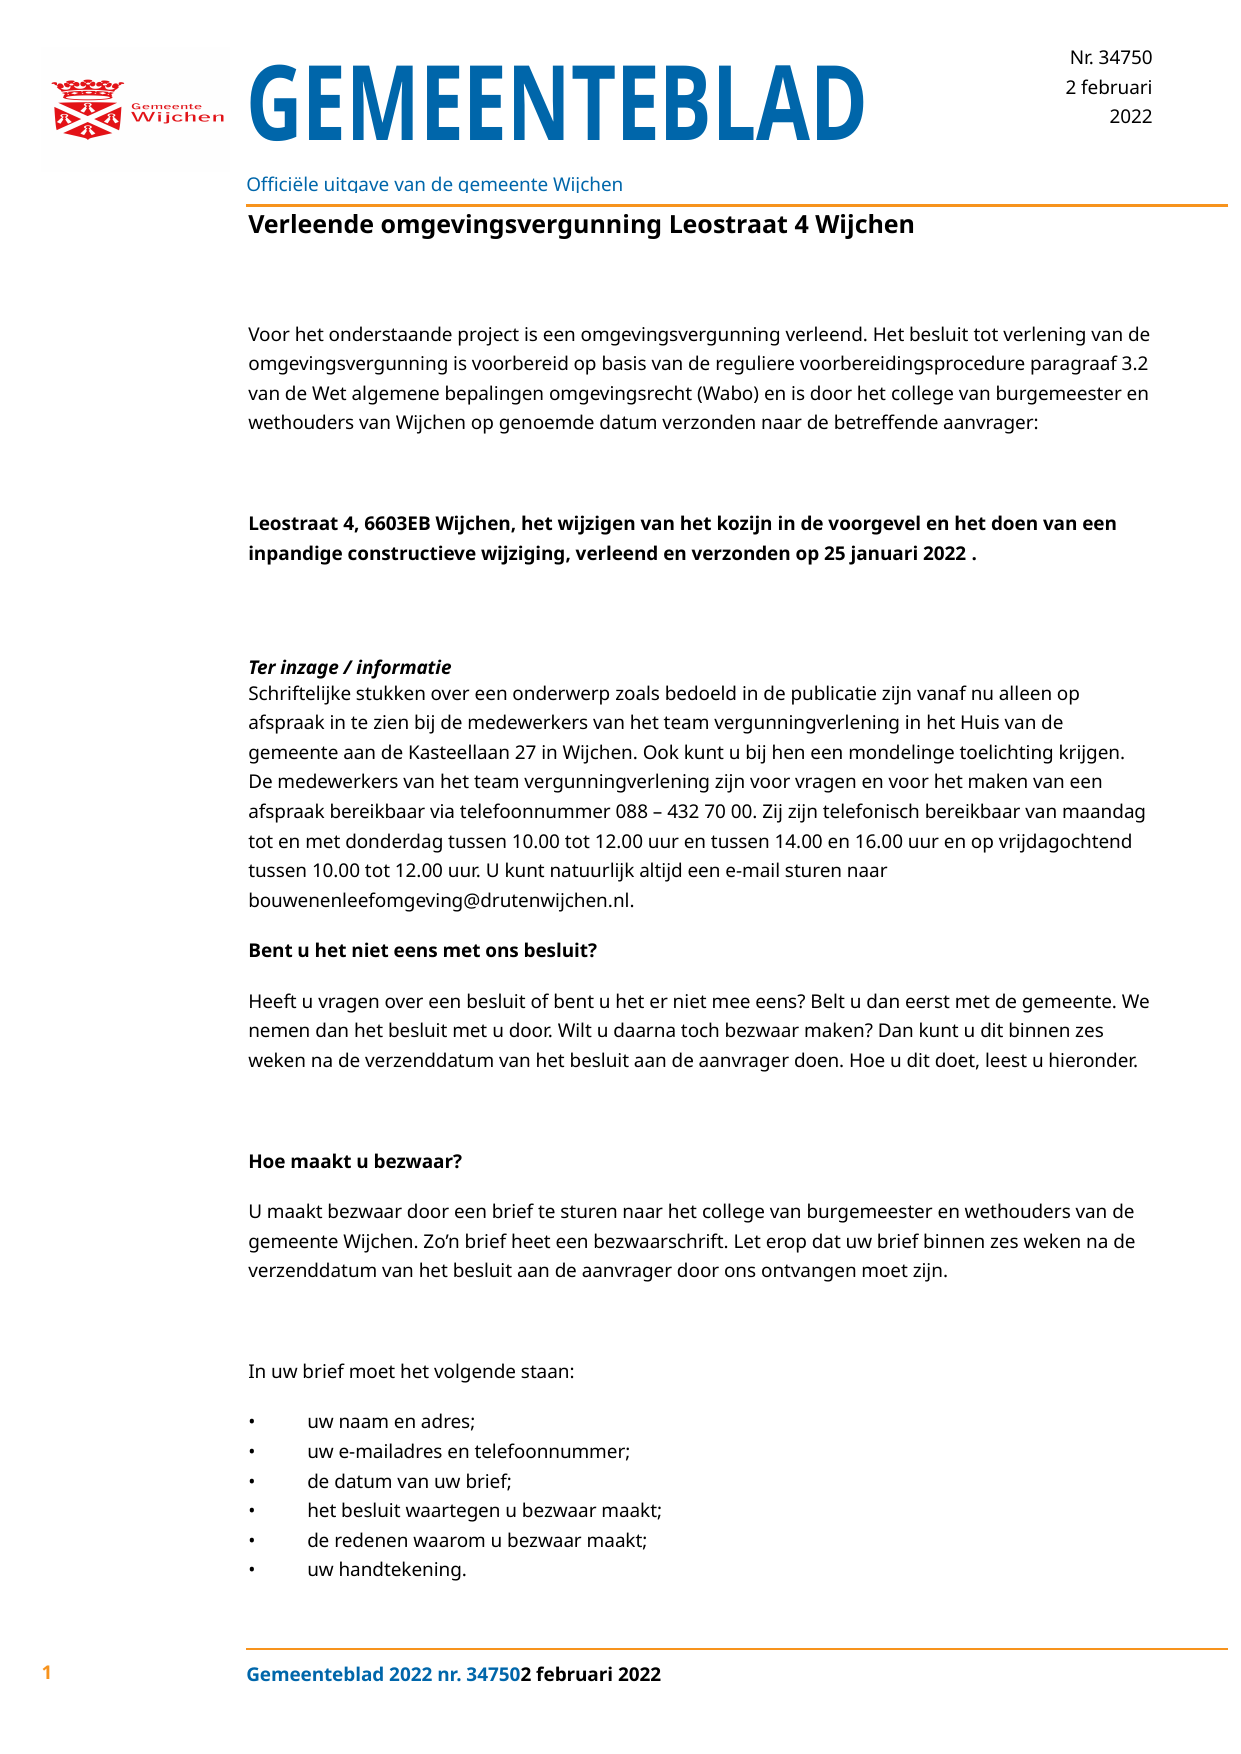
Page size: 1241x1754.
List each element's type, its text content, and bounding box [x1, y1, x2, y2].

text Voor het onderstaande project is een omgevingsvergunning verleend. Het besluit tot verlening van de omgevingsvergunning is voorbereid op basis van de reguliere voorbereidingsprocedure paragraaf 3.2 van de Wet algemene bepalingen omgevingsrecht (Wabo) en is door het college van burgemeester en wethouders van Wijchen op genoemde datum verzonden naar de betreffende aanvrager: [248, 321, 1152, 435]
text Heeft u vragen over een besluit of bent u het er niet mee eens? Belt u dan eerst met de gemeente. We nemen dan het besluit met u door. Wilt u daarna toch bezwaar maken? Dan kunt u dit binnen zes weken na de verzenddatum van het besluit aan de aanvrager doen. Hoe u dit doet, leest u hieronder. [248, 988, 1152, 1073]
text U maakt bezwaar door een brief te sturen naar het college van burgemeester en wethouders van de gemeente Wijchen. Zo’n brief heet een bezwaarschrift. Let erop dat uw brief binnen zes weken na de verzenddatum van het besluit aan de aanvrager door ons ontvangen moet zijn. [248, 1198, 1152, 1283]
list uw handtekening. [248, 1557, 1152, 1582]
text Bent u het niet eens met ons besluit? [248, 937, 1152, 963]
text Verleende omgevingsvergunning Leostraat 4 Wijchen [248, 207, 1152, 241]
text Leostraat 4, 6603EB Wijchen, het wijzigen van het kozijn in de voorgevel en het doen van een inpandige constructieve wijziging, verleend en verzonden op 25 januari 2022 . [248, 510, 1152, 566]
text Hoe maakt u bezwaar? [248, 1148, 1152, 1174]
list uw naam en adres; [248, 1409, 1152, 1434]
text In uw brief moet het volgende staan: [248, 1358, 1152, 1384]
list de redenen waarom u bezwaar maakt; [248, 1527, 1152, 1553]
text Ter inzage / informatie [248, 654, 1152, 680]
list het besluit waartegen u bezwaar maakt; [248, 1497, 1152, 1523]
list de datum van uw brief; [248, 1468, 1152, 1494]
picture [41, 47, 231, 172]
list uw e-mailadres en telefoonnummer; [248, 1438, 1152, 1464]
text Schriftelijke stukken over een onderwerp zoals bedoeld in de publicatie zijn vanaf nu alleen op afspraak in te zien bij de medewerkers van het team vergunningverlening in het Huis van de gemeente aan de Kasteellaan 27 in Wijchen. Ook kunt u bij hen een mondelinge toelichting krijgen. De medewerkers van het team vergunningverlening zijn voor vragen en voor het maken van een afspraak bereikbaar via telefoonnummer 088 – 432 70 00. Zij zijn telefonisch bereikbaar van maandag tot en met donderdag tussen 10.00 tot 12.00 uur en tussen 14.00 en 16.00 uur en op vrijdagochtend tussen 10.00 tot 12.00 uur. U kunt natuurlijk altijd een e-mail sturen naar bouwenenleefomgeving@drutenwijchen.nl. [248, 680, 1152, 913]
